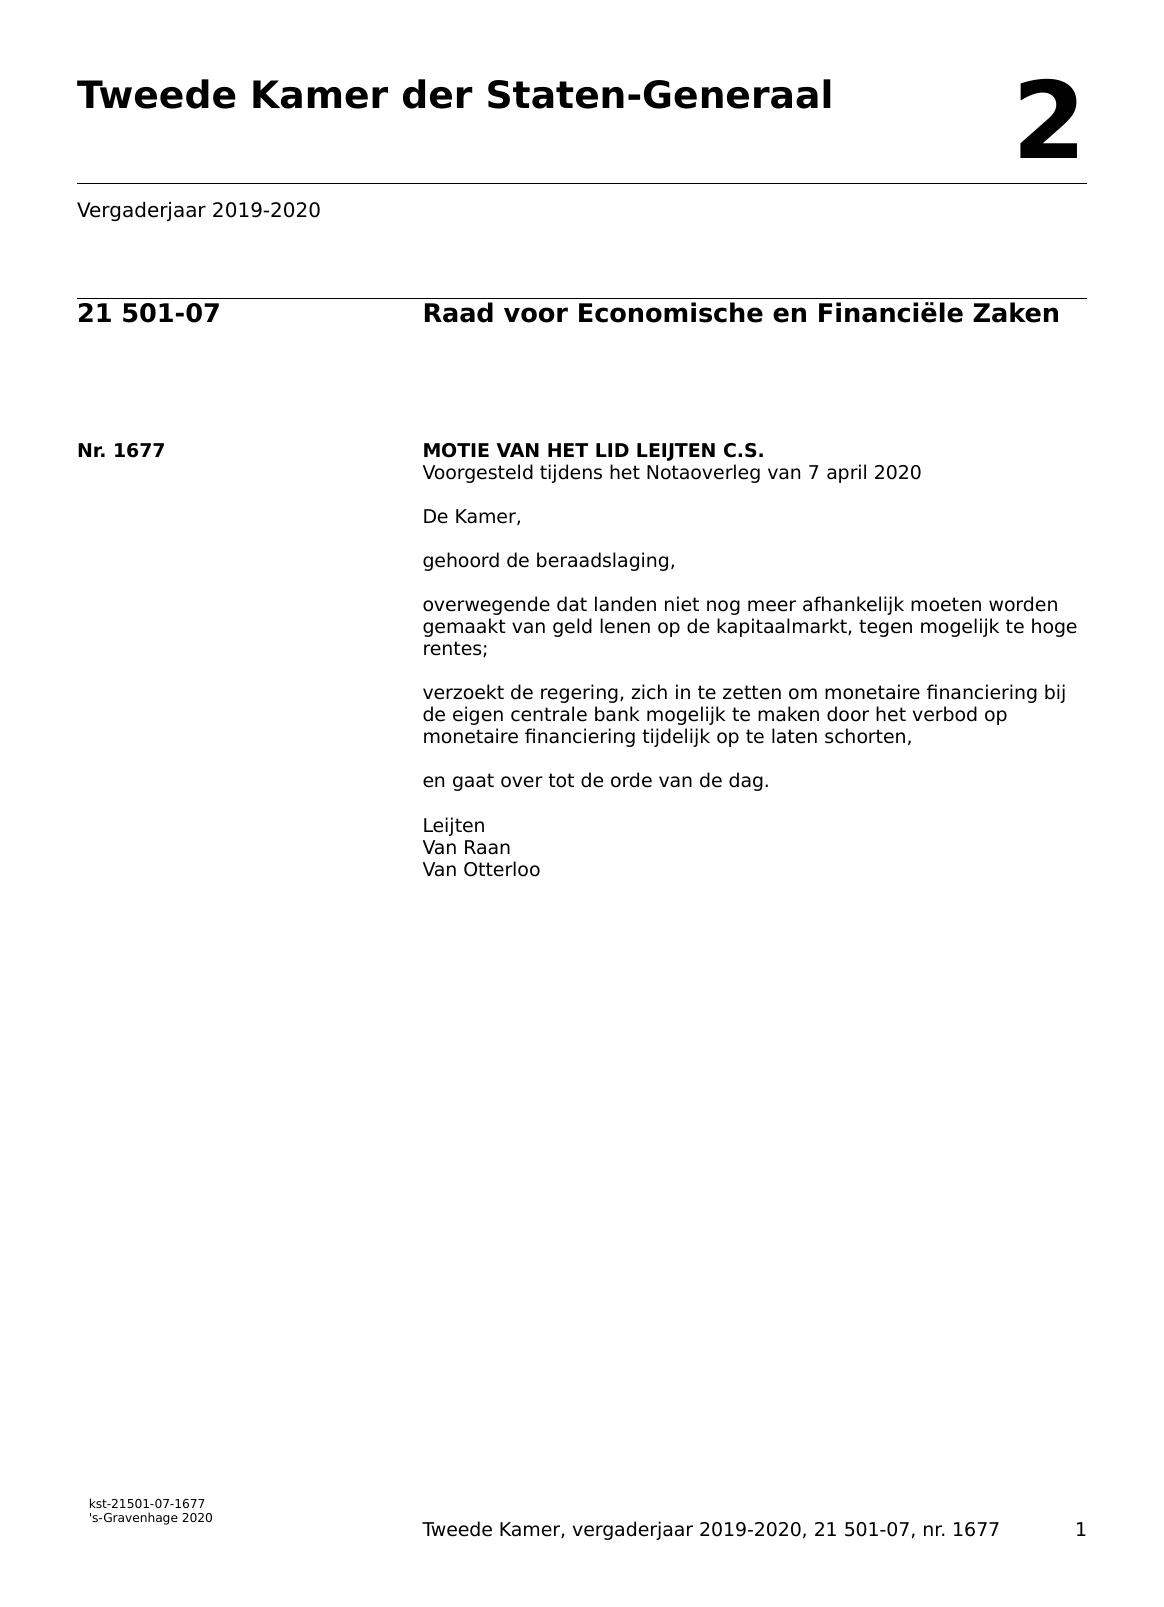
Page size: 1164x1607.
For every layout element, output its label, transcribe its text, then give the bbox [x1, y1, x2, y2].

text Van Otterloo [422, 858, 1087, 881]
text De Kamer, [422, 506, 1087, 528]
text 's-Gravenhage 2020 [88, 1511, 323, 1525]
table_cell Vergaderjaar 2019-2020 [77, 184, 1087, 298]
table_header Tweede Kamer der Staten-Generaal [77, 59, 886, 183]
text en gaat over tot de orde van de dag. [422, 770, 1087, 792]
text gehoord de beraadslaging, [422, 550, 1087, 572]
subtitle 21 501-07 Raad voor Economische en Financiële Zaken [77, 299, 1087, 329]
text kst-21501-07-1677 [88, 1497, 323, 1511]
text Leijten [422, 814, 1087, 837]
text Voorgesteld tijdens het Notaoverleg van 7 april 2020 [422, 462, 1087, 484]
text verzoekt de regering, zich in te zetten om monetaire financiering bij de eigen centrale bank mogelijk te maken door het verbod op monetaire financiering tijdelijk op te laten schorten, [422, 682, 1087, 748]
subtitle Nr. 1677 MOTIE VAN HET LID LEIJTEN C.S. [77, 440, 1087, 462]
text Van Raan [422, 837, 1087, 858]
table_header 2 [886, 59, 1087, 183]
text overwegende dat landen niet nog meer afhankelijk moeten worden gemaakt van geld lenen op de kapitaalmarkt, tegen mogelijk te hoge rentes; [422, 594, 1087, 660]
